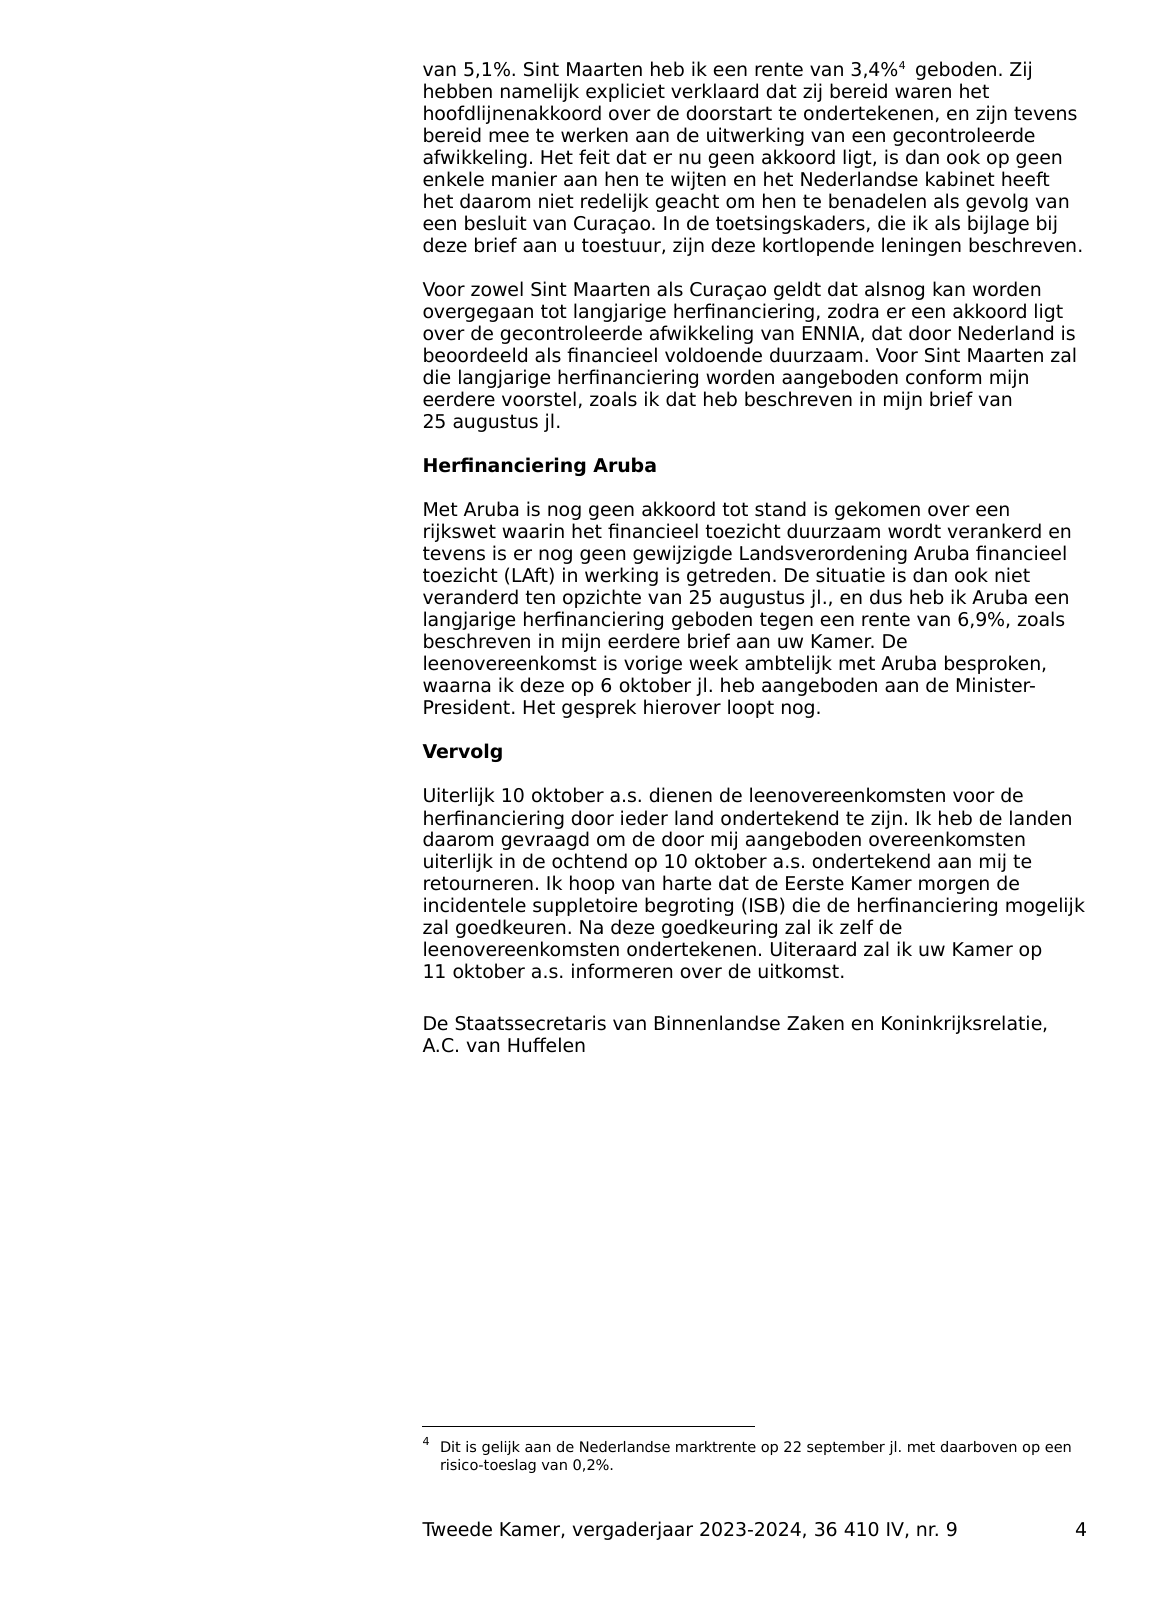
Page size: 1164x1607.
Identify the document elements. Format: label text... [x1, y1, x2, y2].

text Met Aruba is nog geen akkoord tot stand is gekomen over een rijkswet waarin het financieel toezicht duurzaam wordt verankerd en tevens is er nog geen gewijzigde Landsverordening Aruba financieel toezicht (LAft) in werking is getreden. De situatie is dan ook niet veranderd ten opzichte van 25 augustus jl., en dus heb ik Aruba een langjarige herfinanciering geboden tegen een rente van 6,9%, zoals beschreven in mijn eerdere brief aan uw Kamer. De leenovereenkomst is vorige week ambtelijk met Aruba besproken, waarna ik deze op 6 oktober jl. heb aangeboden aan de Minister-President. Het gesprek hierover loopt nog. [422, 499, 1087, 719]
text Dit is gelijk aan de Nederlandse marktrente op 22 september jl. met daarboven op een risico-toeslag van 0,2%. [422, 1435, 1087, 1474]
text Voor zowel Sint Maarten als Curaçao geldt dat alsnog kan worden overgegaan tot langjarige herfinanciering, zodra er een akkoord ligt over de gecontroleerde afwikkeling van ENNIA, dat door Nederland is beoordeeld als financieel voldoende duurzaam. Voor Sint Maarten zal die langjarige herfinanciering worden aangeboden conform mijn eerdere voorstel, zoals ik dat heb beschreven in mijn brief van 25 augustus jl. [422, 279, 1087, 433]
text Uiterlijk 10 oktober a.s. dienen de leenovereenkomsten voor de herfinanciering door ieder land ondertekend te zijn. Ik heb de landen daarom gevraagd om de door mij aangeboden overeenkomsten uiterlijk in de ochtend op 10 oktober a.s. ondertekend aan mij te retourneren. Ik hoop van harte dat de Eerste Kamer morgen de incidentele suppletoire begroting (ISB) die de herfinanciering mogelijk zal goedkeuren. Na deze goedkeuring zal ik zelf de leenovereenkomsten ondertekenen. Uiteraard zal ik uw Kamer op 11 oktober a.s. informeren over de uitkomst. [422, 785, 1087, 983]
subtitle Vervolg [422, 741, 1087, 763]
subtitle Herfinanciering Aruba [422, 455, 1087, 477]
text van 5,1%. Sint Maarten heb ik een rente van 3,4% geboden. Zij hebben namelijk expliciet verklaard dat zij bereid waren het hoofdlijnenakkoord over de doorstart te ondertekenen, en zijn tevens bereid mee te werken aan de uitwerking van een gecontroleerde afwikkeling. Het feit dat er nu geen akkoord ligt, is dan ook op geen enkele manier aan hen te wijten en het Nederlandse kabinet heeft het daarom niet redelijk geacht om hen te benadelen als gevolg van een besluit van Curaçao. In de toetsingskaders, die ik als bijlage bij deze brief aan u toestuur, zijn deze kortlopende leningen beschreven. [422, 59, 1087, 257]
text De Staatssecretaris van Binnenlandse Zaken en Koninkrijksrelatie, A.C. van Huffelen [422, 1013, 1087, 1057]
